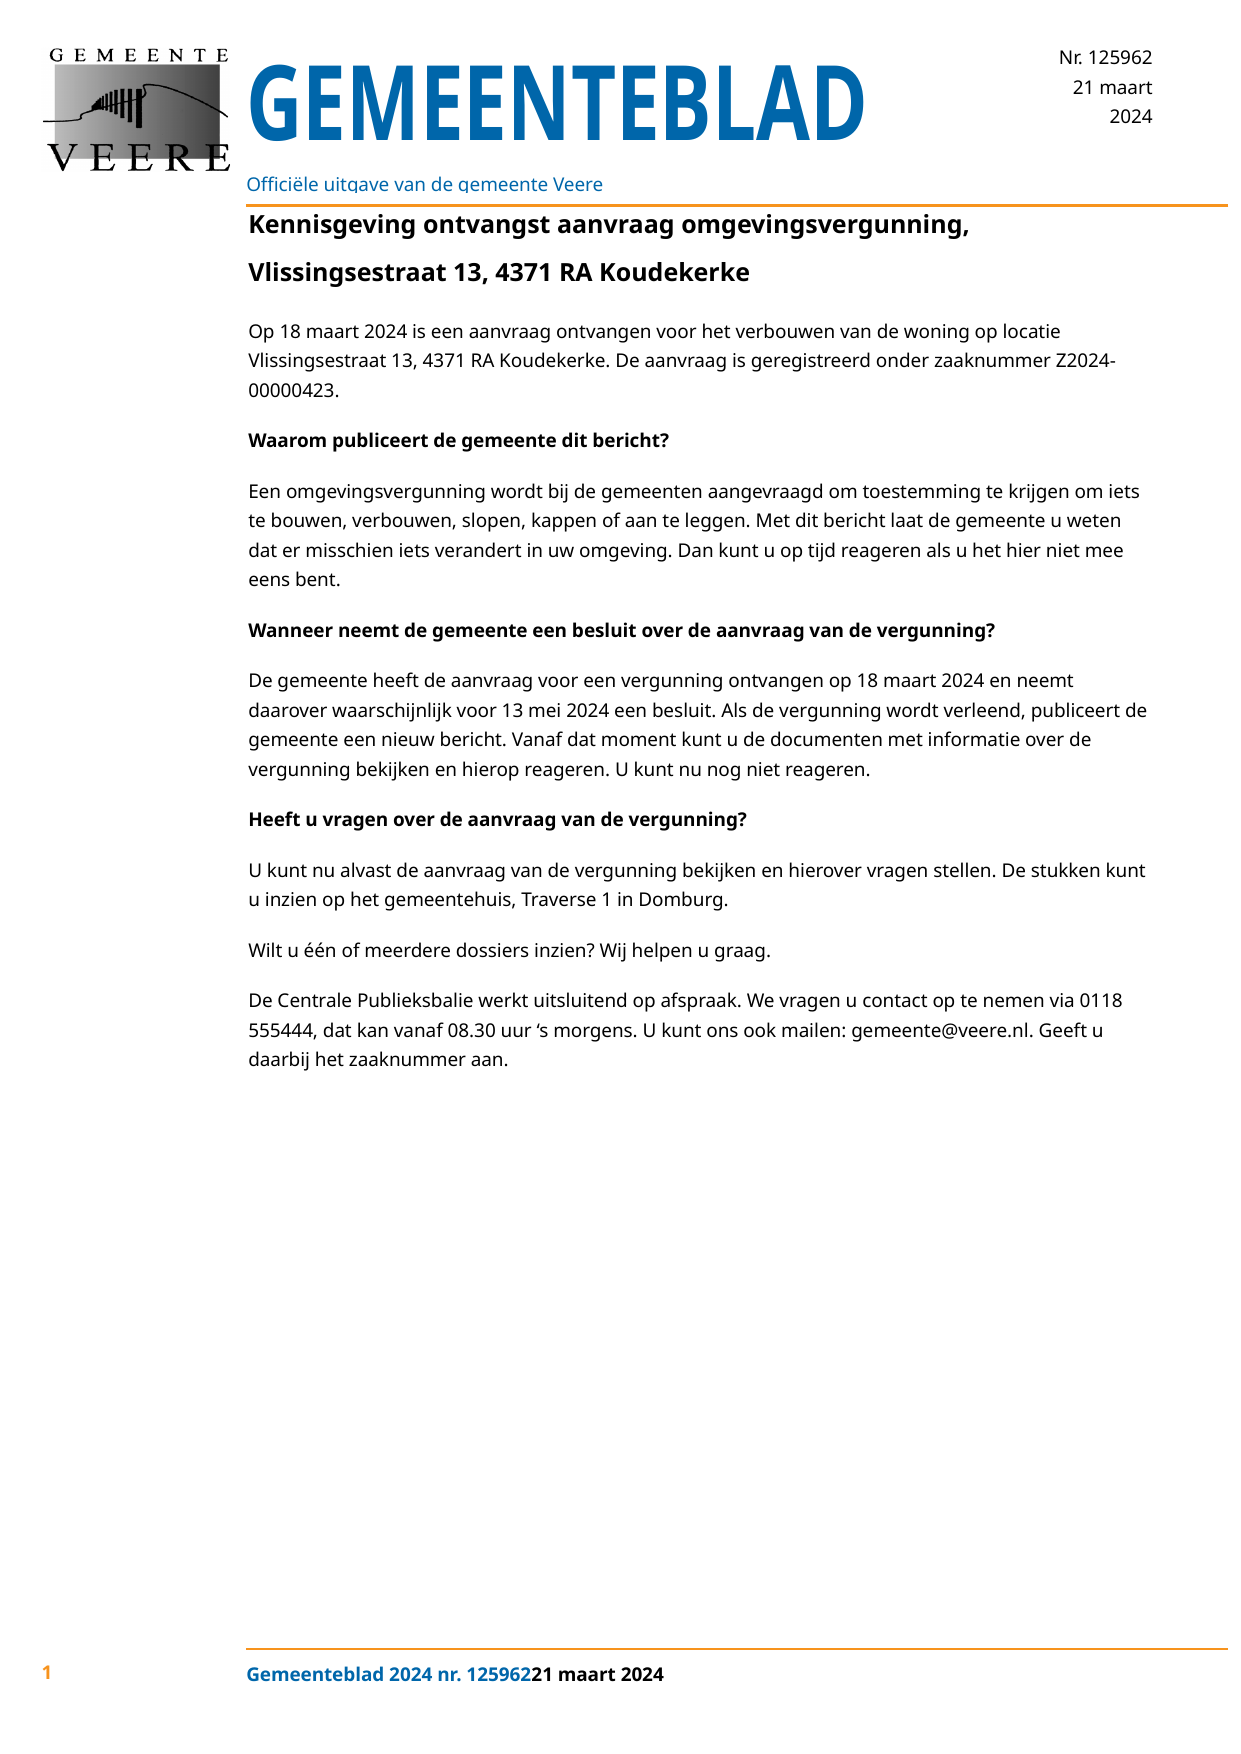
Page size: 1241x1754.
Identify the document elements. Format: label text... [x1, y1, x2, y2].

text De gemeente heeft de aanvraag voor een vergunning ontvangen op 18 maart 2024 en neemt daarover waarschijnlijk voor 13 mei 2024 een besluit. Als de vergunning wordt verleend, publiceert de gemeente een nieuw bericht. Vanaf dat moment kunt u de documenten met informatie over de vergunning bekijken en hierop reageren. U kunt nu nog niet reageren. [248, 667, 1152, 782]
text Een omgevingsvergunning wordt bij de gemeenten aangevraagd om toestemming te krijgen om iets te bouwen, verbouwen, slopen, kappen of aan te leggen. Met dit bericht laat de gemeente u weten dat er misschien iets verandert in uw omgeving. Dan kunt u op tijd reageren als u het hier niet mee eens bent. [248, 478, 1152, 592]
text De Centrale Publieksbalie werkt uitsluitend op afspraak. We vragen u contact op te nemen via 0118 555444, dat kan vanaf 08.30 uur ‘s morgens. U kunt ons ook mailen: gemeente@veere.nl. Geeft u daarbij het zaaknummer aan. [248, 987, 1152, 1072]
text Heeft u vragen over de aanvraag van de vergunning? [248, 807, 1152, 832]
text Waarom publiceert de gemeente dit bericht? [248, 427, 1152, 453]
text Kennisgeving ontvangst aanvraag omgevingsvergunning, Vlissingsestraat 13, 4371 RA Koudekerke [248, 207, 1152, 288]
text U kunt nu alvast de aanvraag van de vergunning bekijken en hierover vragen stellen. De stukken kunt u inzien op het gemeentehuis, Traverse 1 in Domburg. [248, 857, 1152, 912]
picture [41, 47, 231, 172]
text Wanneer neemt de gemeente een besluit over de aanvraag van de vergunning? [248, 617, 1152, 643]
text Wilt u één of meerdere dossiers inzien? Wij helpen u graag. [248, 937, 1152, 963]
text Op 18 maart 2024 is een aanvraag ontvangen voor het verbouwen van de woning op locatie Vlissingsestraat 13, 4371 RA Koudekerke. De aanvraag is geregistreerd onder zaaknummer Z2024-00000423. [248, 318, 1152, 403]
